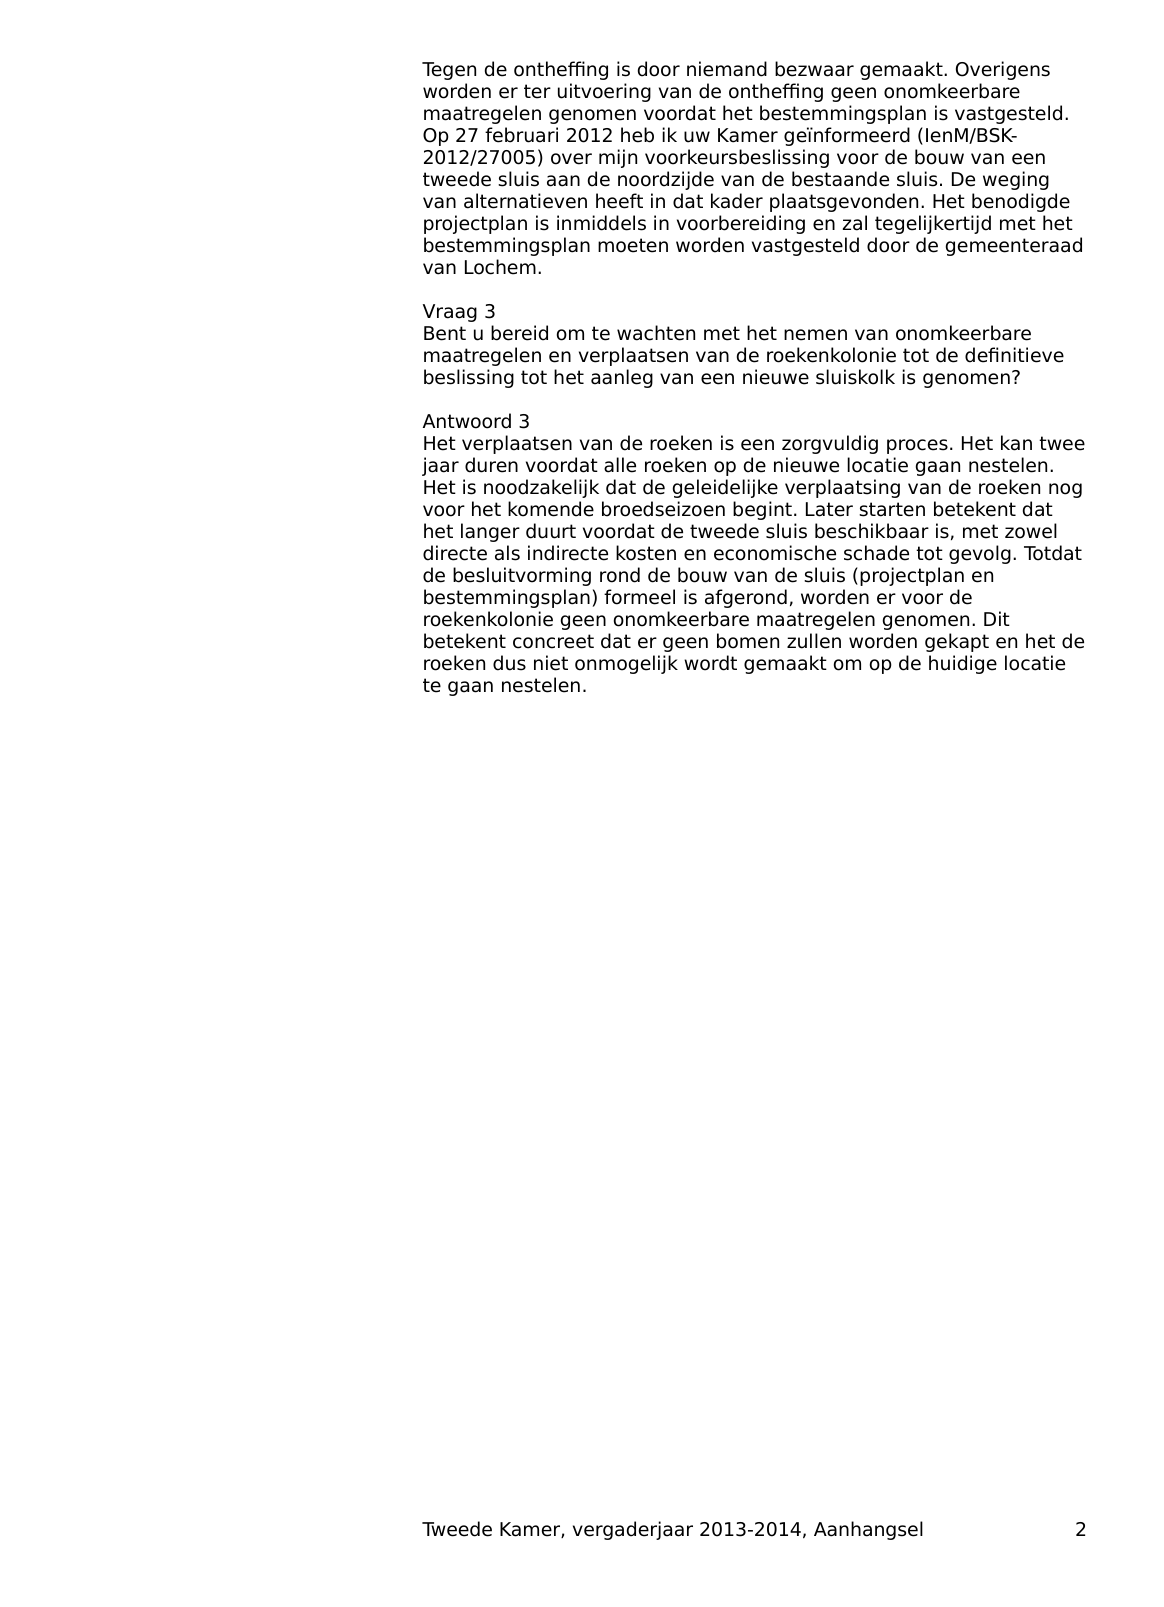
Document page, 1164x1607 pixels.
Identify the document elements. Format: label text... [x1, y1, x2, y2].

text Vraag 3 [422, 301, 1087, 323]
text Het verplaatsen van de roeken is een zorgvuldig proces. Het kan twee jaar duren voordat alle roeken op de nieuwe locatie gaan nestelen. Het is noodzakelijk dat de geleidelijke verplaatsing van de roeken nog voor het komende broedseizoen begint. Later starten betekent dat het langer duurt voordat de tweede sluis beschikbaar is, met zowel directe als indirecte kosten en economische schade tot gevolg. Totdat de besluitvorming rond de bouw van de sluis (projectplan en bestemmingsplan) formeel is afgerond, worden er voor de roekenkolonie geen onomkeerbare maatregelen genomen. Dit betekent concreet dat er geen bomen zullen worden gekapt en het de roeken dus niet onmogelijk wordt gemaakt om op de huidige locatie te gaan nestelen. [422, 433, 1087, 697]
text Bent u bereid om te wachten met het nemen van onomkeerbare maatregelen en verplaatsen van de roekenkolonie tot de definitieve beslissing tot het aanleg van een nieuwe sluiskolk is genomen? [422, 323, 1087, 389]
text Op 27 februari 2012 heb ik uw Kamer geïnformeerd (IenM/BSK-2012/27005) over mijn voorkeursbeslissing voor de bouw van een tweede sluis aan de noordzijde van de bestaande sluis. De weging van alternatieven heeft in dat kader plaatsgevonden. Het benodigde projectplan is inmiddels in voorbereiding en zal tegelijkertijd met het bestemmingsplan moeten worden vastgesteld door de gemeenteraad van Lochem. [422, 125, 1087, 279]
text Tegen de ontheffing is door niemand bezwaar gemaakt. Overigens worden er ter uitvoering van de ontheffing geen onomkeerbare maatregelen genomen voordat het bestemmingsplan is vastgesteld. [422, 59, 1087, 125]
text Antwoord 3 [422, 411, 1087, 433]
